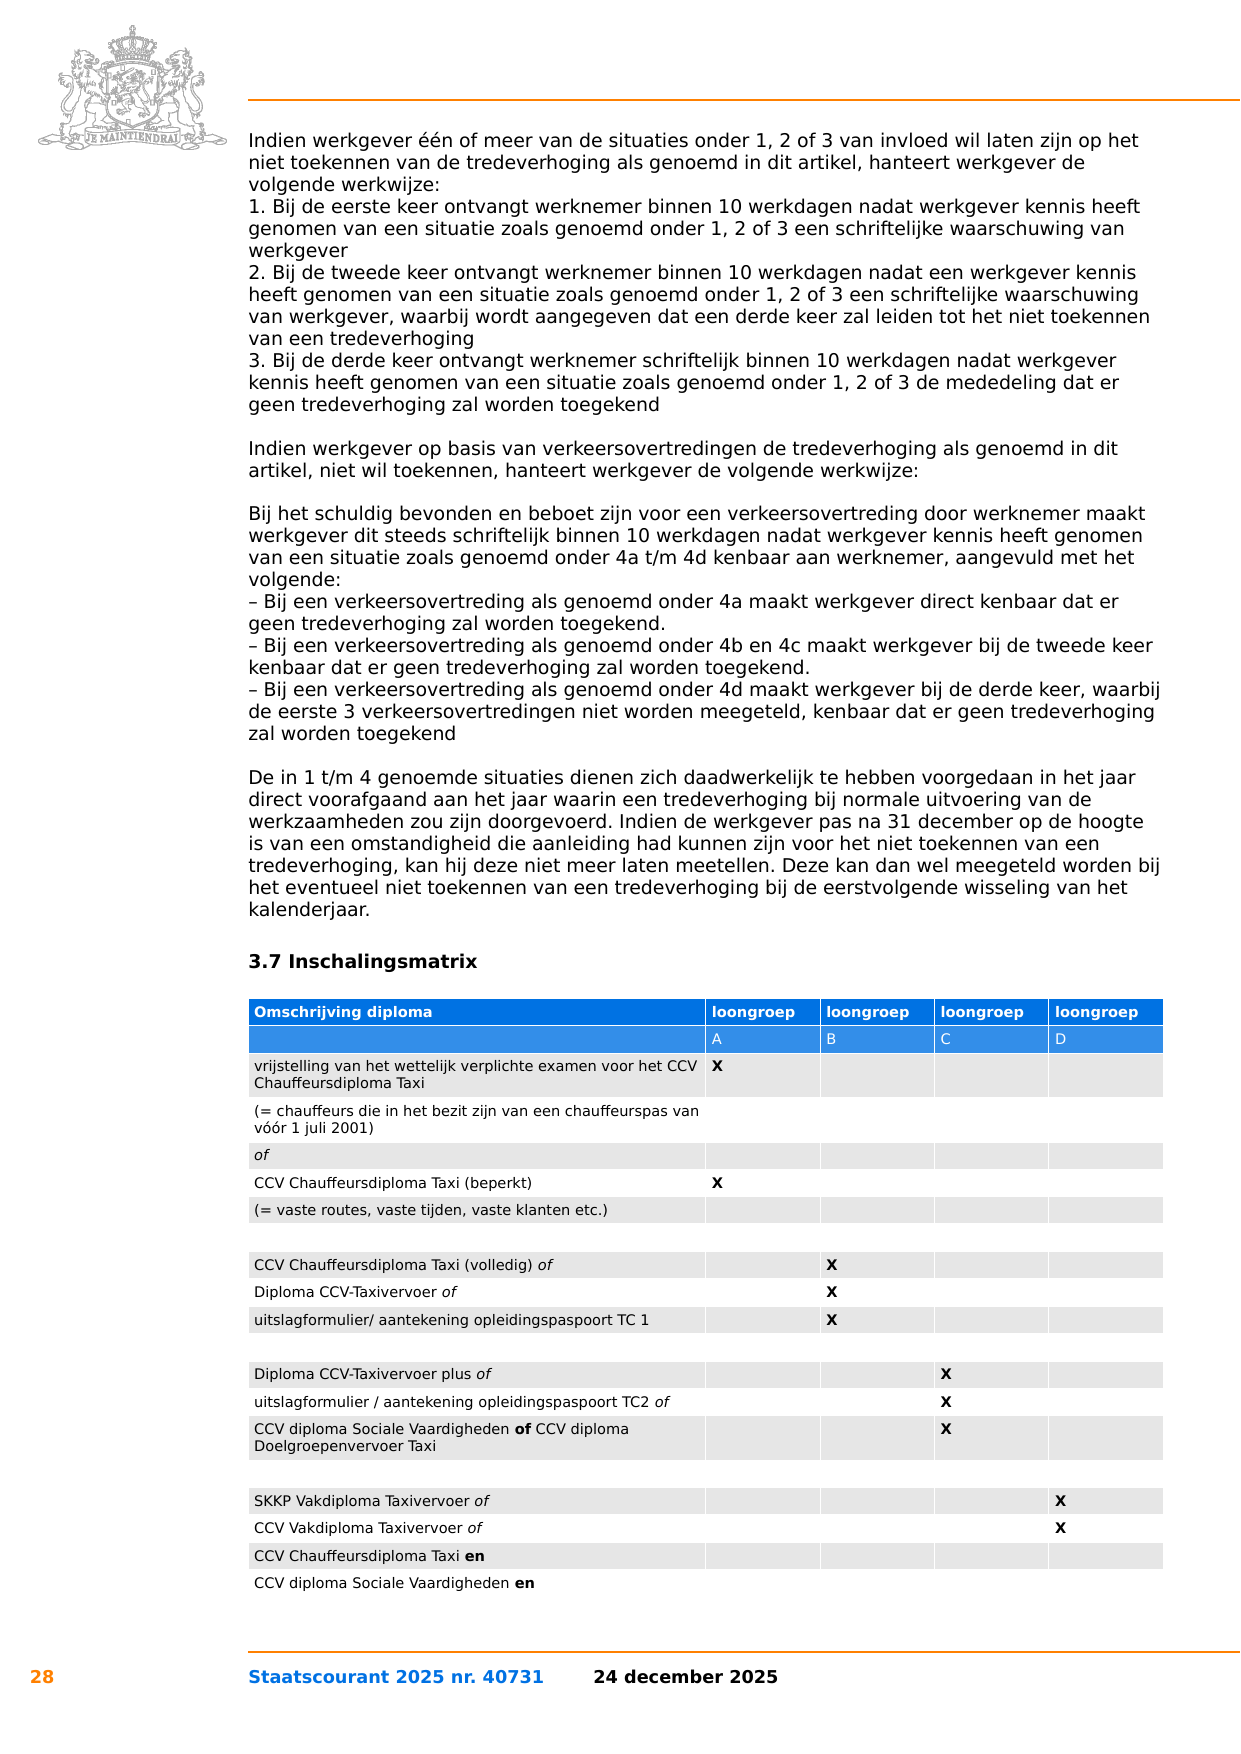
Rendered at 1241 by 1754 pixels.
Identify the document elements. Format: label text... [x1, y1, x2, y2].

text De in 1 t/m 4 genoemde situaties dienen zich daadwerkelijk te hebben voorgedaan in het jaar direct voorafgaand aan het jaar waarin een tredeverhoging bij normale uitvoering van de werkzaamheden zou zijn doorgevoerd. Indien de werkgever pas na 31 december op de hoogte is van een omstandigheid die aanleiding had kunnen zijn voor het niet toekennen van een tredeverhoging, kan hij deze niet meer laten meetellen. Deze kan dan wel meegeteld worden bij het eventueel niet toekennen van een tredeverhoging bij de eerstvolgende wisseling van het kalenderjaar. [248, 767, 1163, 921]
table_cell X [935, 1362, 1048, 1388]
table_cell [935, 1570, 1048, 1597]
table_cell Diploma CCV-Taxivervoer of [249, 1279, 705, 1306]
table_cell [821, 1461, 934, 1487]
table_cell of [249, 1143, 705, 1169]
table_cell [821, 1543, 934, 1569]
table_cell [935, 1516, 1048, 1542]
table_cell [935, 1225, 1048, 1251]
table_cell [706, 1197, 820, 1223]
table_cell [935, 1488, 1048, 1514]
subtitle 3.7 Inschalingsmatrix [248, 951, 1163, 973]
table_cell [935, 1197, 1048, 1223]
table_cell [821, 1334, 934, 1361]
table_cell [935, 1170, 1048, 1196]
table_cell X [935, 1416, 1048, 1460]
table_cell [706, 1143, 820, 1169]
table_cell [935, 1307, 1048, 1333]
table_cell vrijstelling van het wettelijk verplichte examen voor het CCV Chauffeursdiploma Taxi [249, 1054, 705, 1097]
text 3. Bij de derde keer ontvangt werknemer schriftelijk binnen 10 werkdagen nadat werkgever kennis heeft genomen van een situatie zoals genoemd onder 1, 2 of 3 de mededeling dat er geen tredeverhoging zal worden toegekend [248, 350, 1163, 416]
table_cell [821, 1516, 934, 1542]
table_cell CCV diploma Sociale Vaardigheden of CCV diploma Doelgroepenvervoer Taxi [249, 1416, 705, 1460]
table_cell [821, 1170, 934, 1196]
table_cell [706, 1570, 820, 1597]
table_cell CCV diploma Sociale Vaardigheden en [249, 1570, 705, 1597]
table_cell X [935, 1389, 1048, 1415]
table_cell [1049, 1389, 1163, 1415]
table_cell [706, 1307, 820, 1333]
table_cell [1049, 1570, 1163, 1597]
table_cell [821, 1362, 934, 1388]
table_cell [706, 1516, 820, 1542]
table_cell CCV Vakdiploma Taxivervoer of [249, 1516, 705, 1542]
table_cell [935, 1054, 1048, 1097]
table_cell [1049, 1362, 1163, 1388]
table_cell CCV Chauffeursdiploma Taxi (volledig) of [249, 1252, 705, 1278]
table_cell [706, 1252, 820, 1278]
table_cell [821, 1488, 934, 1514]
table_cell [1049, 1334, 1163, 1361]
table_cell [821, 1054, 934, 1097]
table_cell [1049, 1225, 1163, 1251]
table_cell [706, 1461, 820, 1487]
table_cell X [706, 1170, 820, 1196]
table_cell [821, 1416, 934, 1460]
table_cell [935, 1461, 1048, 1487]
table_cell [706, 1362, 820, 1388]
text – Bij een verkeersovertreding als genoemd onder 4a maakt werkgever direct kenbaar dat er geen tredeverhoging zal worden toegekend. [248, 591, 1163, 635]
table_cell [706, 1225, 820, 1251]
text 2. Bij de tweede keer ontvangt werknemer binnen 10 werkdagen nadat een werkgever kennis heeft genomen van een situatie zoals genoemd onder 1, 2 of 3 een schriftelijke waarschuwing van werkgever, waarbij wordt aangegeven dat een derde keer zal leiden tot het niet toekennen van een tredeverhoging [248, 262, 1163, 350]
table_header loongroep [706, 999, 820, 1025]
table_cell [1049, 1416, 1163, 1460]
text – Bij een verkeersovertreding als genoemd onder 4b en 4c maakt werkgever bij de tweede keer kenbaar dat er geen tredeverhoging zal worden toegekend. [248, 635, 1163, 679]
table_cell [1049, 1461, 1163, 1487]
table_cell [1049, 1252, 1163, 1278]
text Indien werkgever één of meer van de situaties onder 1, 2 of 3 van invloed wil laten zijn op het niet toekennen van de tredeverhoging als genoemd in dit artikel, hanteert werkgever de volgende werkwijze: [248, 130, 1163, 196]
table_cell [249, 1461, 705, 1487]
text 1. Bij de eerste keer ontvangt werknemer binnen 10 werkdagen nadat werkgever kennis heeft genomen van een situatie zoals genoemd onder 1, 2 of 3 een schriftelijke waarschuwing van werkgever [248, 196, 1163, 262]
table_cell [249, 1334, 705, 1361]
table_cell [706, 1334, 820, 1361]
table_cell [1049, 1279, 1163, 1306]
text Indien werkgever op basis van verkeersovertredingen de tredeverhoging als genoemd in dit artikel, niet wil toekennen, hanteert werkgever de volgende werkwijze: [248, 437, 1163, 481]
table_cell [935, 1279, 1048, 1306]
table_header loongroep [1049, 999, 1163, 1025]
picture [38, 25, 227, 150]
table_cell [1049, 1543, 1163, 1569]
table_cell [821, 1570, 934, 1597]
table_cell [706, 1389, 820, 1415]
table_cell [706, 1098, 820, 1141]
text Bij het schuldig bevonden en beboet zijn voor een verkeersovertreding door werknemer maakt werkgever dit steeds schriftelijk binnen 10 werkdagen nadat werkgever kennis heeft genomen van een situatie zoals genoemd onder 4a t/m 4d kenbaar aan werknemer, aangevuld met het volgende: [248, 503, 1163, 591]
table_cell [1049, 1170, 1163, 1196]
table_cell X [706, 1054, 820, 1097]
table_cell A [706, 1026, 820, 1053]
table_cell C [935, 1026, 1048, 1053]
table_cell uitslagformulier / aantekening opleidingspaspoort TC2 of [249, 1389, 705, 1415]
table_cell [935, 1098, 1048, 1141]
table_cell [935, 1143, 1048, 1169]
table_cell CCV Chauffeursdiploma Taxi en [249, 1543, 705, 1569]
table_cell [706, 1279, 820, 1306]
table_cell [706, 1416, 820, 1460]
table_cell [1049, 1143, 1163, 1169]
table_cell [821, 1143, 934, 1169]
table_cell [1049, 1054, 1163, 1097]
table_cell CCV Chauffeursdiploma Taxi (beperkt) [249, 1170, 705, 1196]
table_cell uitslagformulier/ aantekening opleidingspaspoort TC 1 [249, 1307, 705, 1333]
table_cell [706, 1543, 820, 1569]
table_cell [249, 1026, 705, 1053]
table_cell [935, 1252, 1048, 1278]
table_cell [935, 1543, 1048, 1569]
table_cell D [1049, 1026, 1163, 1053]
table_cell SKKP Vakdiploma Taxivervoer of [249, 1488, 705, 1514]
table_cell X [1049, 1516, 1163, 1542]
table_cell B [821, 1026, 934, 1053]
table_cell X [821, 1252, 934, 1278]
table_cell [249, 1225, 705, 1251]
table_cell (= chauffeurs die in het bezit zijn van een chauffeurspas van vóór 1 juli 2001) [249, 1098, 705, 1141]
table_cell X [821, 1279, 934, 1306]
table_cell Diploma CCV-Taxivervoer plus of [249, 1362, 705, 1388]
table_cell [821, 1389, 934, 1415]
table_header loongroep [935, 999, 1048, 1025]
table_cell [706, 1488, 820, 1514]
text – Bij een verkeersovertreding als genoemd onder 4d maakt werkgever bij de derde keer, waarbij de eerste 3 verkeersovertredingen niet worden meegeteld, kenbaar dat er geen tredeverhoging zal worden toegekend [248, 679, 1163, 745]
table_cell [935, 1334, 1048, 1361]
table_header loongroep [821, 999, 934, 1025]
table_cell [821, 1225, 934, 1251]
table_cell [821, 1197, 934, 1223]
table_cell [1049, 1307, 1163, 1333]
table_cell [821, 1098, 934, 1141]
table_cell [1049, 1197, 1163, 1223]
table_cell X [1049, 1488, 1163, 1514]
table_cell [1049, 1098, 1163, 1141]
table_cell X [821, 1307, 934, 1333]
table_header Omschrijving diploma [249, 999, 705, 1025]
table_cell (= vaste routes, vaste tijden, vaste klanten etc.) [249, 1197, 705, 1223]
